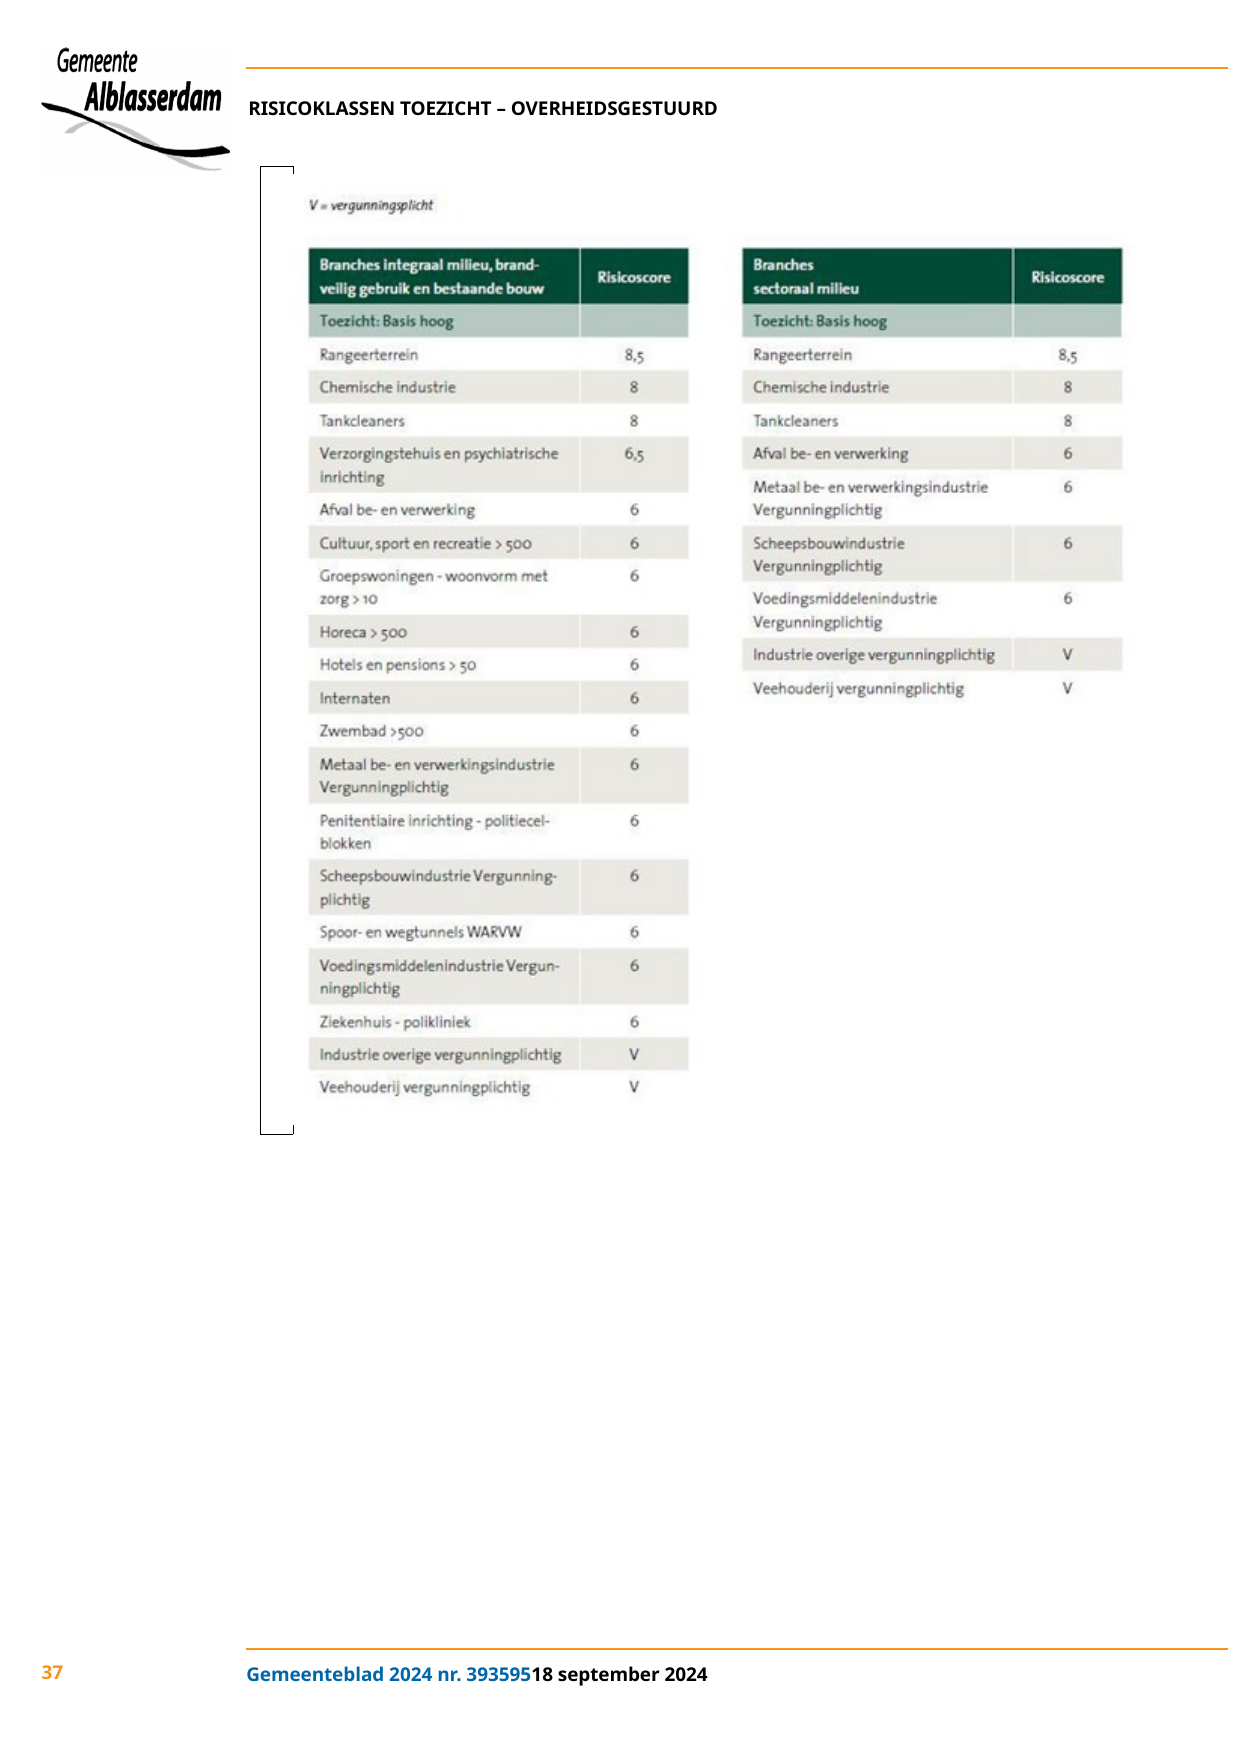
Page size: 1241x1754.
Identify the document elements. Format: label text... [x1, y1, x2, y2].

picture [268, 174, 1173, 1125]
text RISICOKLASSEN TOEZICHT – OVERHEIDSGESTUURD [248, 95, 1152, 121]
picture [41, 47, 231, 172]
